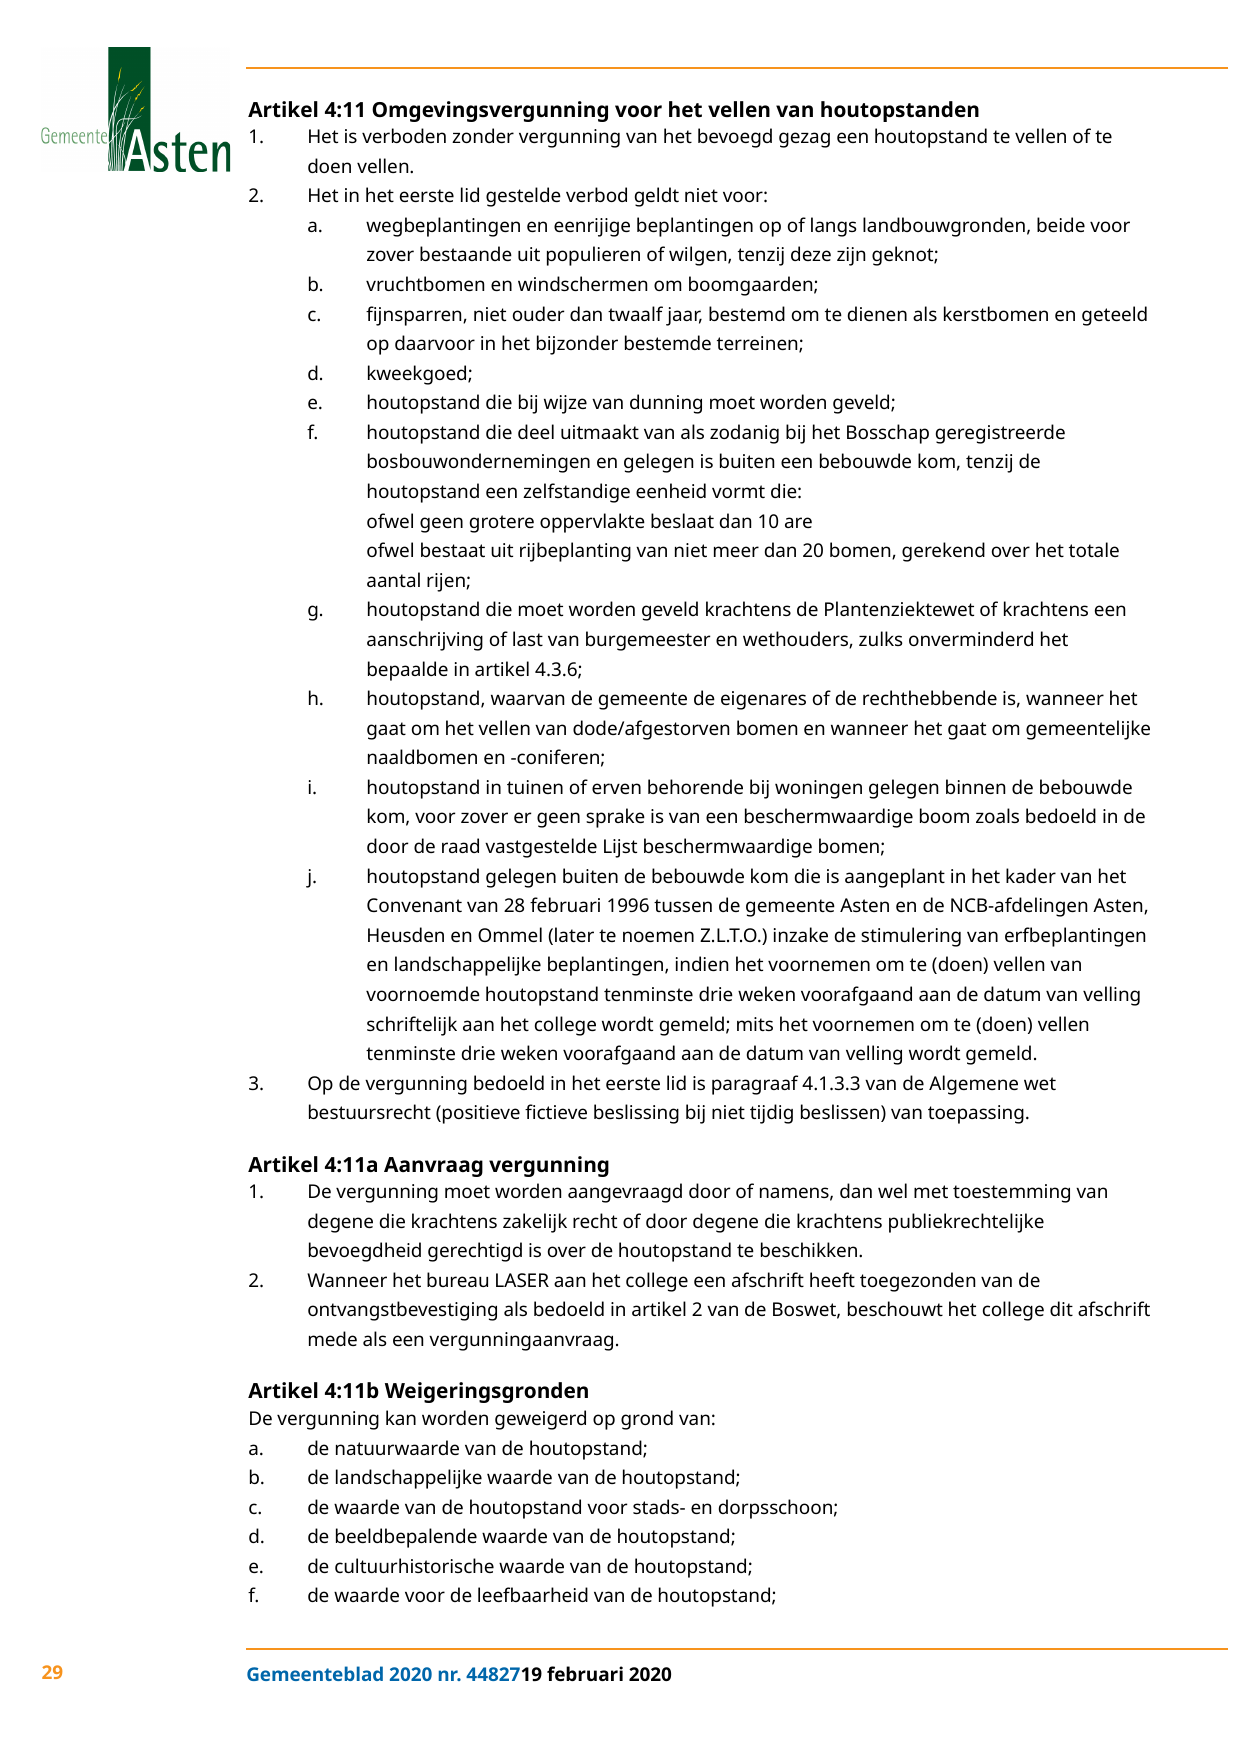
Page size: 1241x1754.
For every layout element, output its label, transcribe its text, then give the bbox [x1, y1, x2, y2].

list vruchtbomen en windschermen om boomgaarden; [307, 271, 1152, 297]
list de waarde van de houtopstand voor stads- en dorpsschoon; [248, 1494, 1152, 1519]
list de waarde voor de leefbaarheid van de houtopstand; [248, 1583, 1152, 1608]
list de landschappelijke waarde van de houtopstand; [248, 1464, 1152, 1490]
list de cultuurhistorische waarde van de houtopstand; [248, 1553, 1152, 1579]
list kweekgoed; [307, 360, 1152, 386]
text Artikel 4:11a Aanvraag vergunning [248, 1150, 1152, 1178]
list houtopstand die moet worden geveld krachtens de Plantenziektewet of krachtens een aanschrijving of last van burgemeester en wethouders, zulks onverminderd het bepaalde in artikel 4.3.6; [307, 597, 1152, 681]
list de beeldbepalende waarde van de houtopstand; [248, 1523, 1152, 1549]
list houtopstand gelegen buiten de bebouwde kom die is aangeplant in het kader van het Convenant van 28 februari 1996 tussen de gemeente Asten en de NCB-afdelingen Asten, Heusden en Ommel (later te noemen Z.L.T.O.) inzake de stimulering van erfbeplantingen en landschappelijke beplantingen, indien het voornemen om te (doen) vellen van voornoemde houtopstand tenminste drie weken voorafgaand aan de datum van velling schriftelijk aan het college wordt gemeld; mits het voornemen om te (doen) vellen tenminste drie weken voorafgaand aan de datum van velling wordt gemeld. [307, 863, 1152, 1066]
list de natuurwaarde van de houtopstand; [248, 1435, 1152, 1460]
list wegbeplantingen en eenrijige beplantingen op of langs landbouwgronden, beide voor zover bestaande uit populieren of wilgen, tenzij deze zijn geknot; [307, 212, 1152, 267]
list Het in het eerste lid gestelde verbod geldt niet voor: [248, 182, 1152, 208]
list De vergunning moet worden aangevraagd door of namens, dan wel met toestemming van degene die krachtens zakelijk recht of door degene die krachtens publiekrechtelijke bevoegdheid gerechtigd is over de houtopstand te beschikken. [248, 1178, 1152, 1263]
list houtopstand, waarvan de gemeente de eigenares of de rechthebbende is, wanneer het gaat om het vellen van dode/afgestorven bomen en wanneer het gaat om gemeentelijke naaldbomen en -coniferen; [307, 685, 1152, 770]
list Het is verboden zonder vergunning van het bevoegd gezag een houtopstand te vellen of te doen vellen. [248, 123, 1152, 178]
list Op de vergunning bedoeld in het eerste lid is paragraaf 4.1.3.3 van de Algemene wet bestuursrecht (positieve fictieve beslissing bij niet tijdig beslissen) van toepassing. [248, 1070, 1152, 1125]
list houtopstand die bij wijze van dunning moet worden geveld; [307, 389, 1152, 415]
list houtopstand in tuinen of erven behorende bij woningen gelegen binnen de bebouwde kom, voor zover er geen sprake is van een beschermwaardige boom zoals bedoeld in de door de raad vastgestelde Lijst beschermwaardige bomen; [307, 774, 1152, 859]
list fijnsparren, niet ouder dan twaalf jaar, bestemd om te dienen als kerstbomen en geteeld op daarvoor in het bijzonder bestemde terreinen; [307, 301, 1152, 356]
text De vergunning kan worden geweigerd op grond van: [248, 1405, 1152, 1431]
list houtopstand die deel uitmaakt van als zodanig bij het Bosschap geregistreerde bosbouwondernemingen en gelegen is buiten een bebouwde kom, tenzij de houtopstand een zelfstandige eenheid vormt die: [307, 419, 1152, 504]
text Artikel 4:11b Weigeringsgronden [248, 1377, 1152, 1405]
picture [41, 47, 231, 172]
text Artikel 4:11 Omgevingsvergunning voor het vellen van houtopstanden [248, 95, 1152, 123]
list ofwel geen grotere oppervlakte beslaat dan 10 are [307, 508, 1152, 533]
list ofwel bestaat uit rijbeplanting van niet meer dan 20 bomen, gerekend over het totale aantal rijen; [307, 537, 1152, 593]
list Wanneer het bureau LASER aan het college een afschrift heeft toegezonden van de ontvangstbevestiging als bedoeld in artikel 2 van de Boswet, beschouwt het college dit afschrift mede als een vergunningaanvraag. [248, 1267, 1152, 1352]
